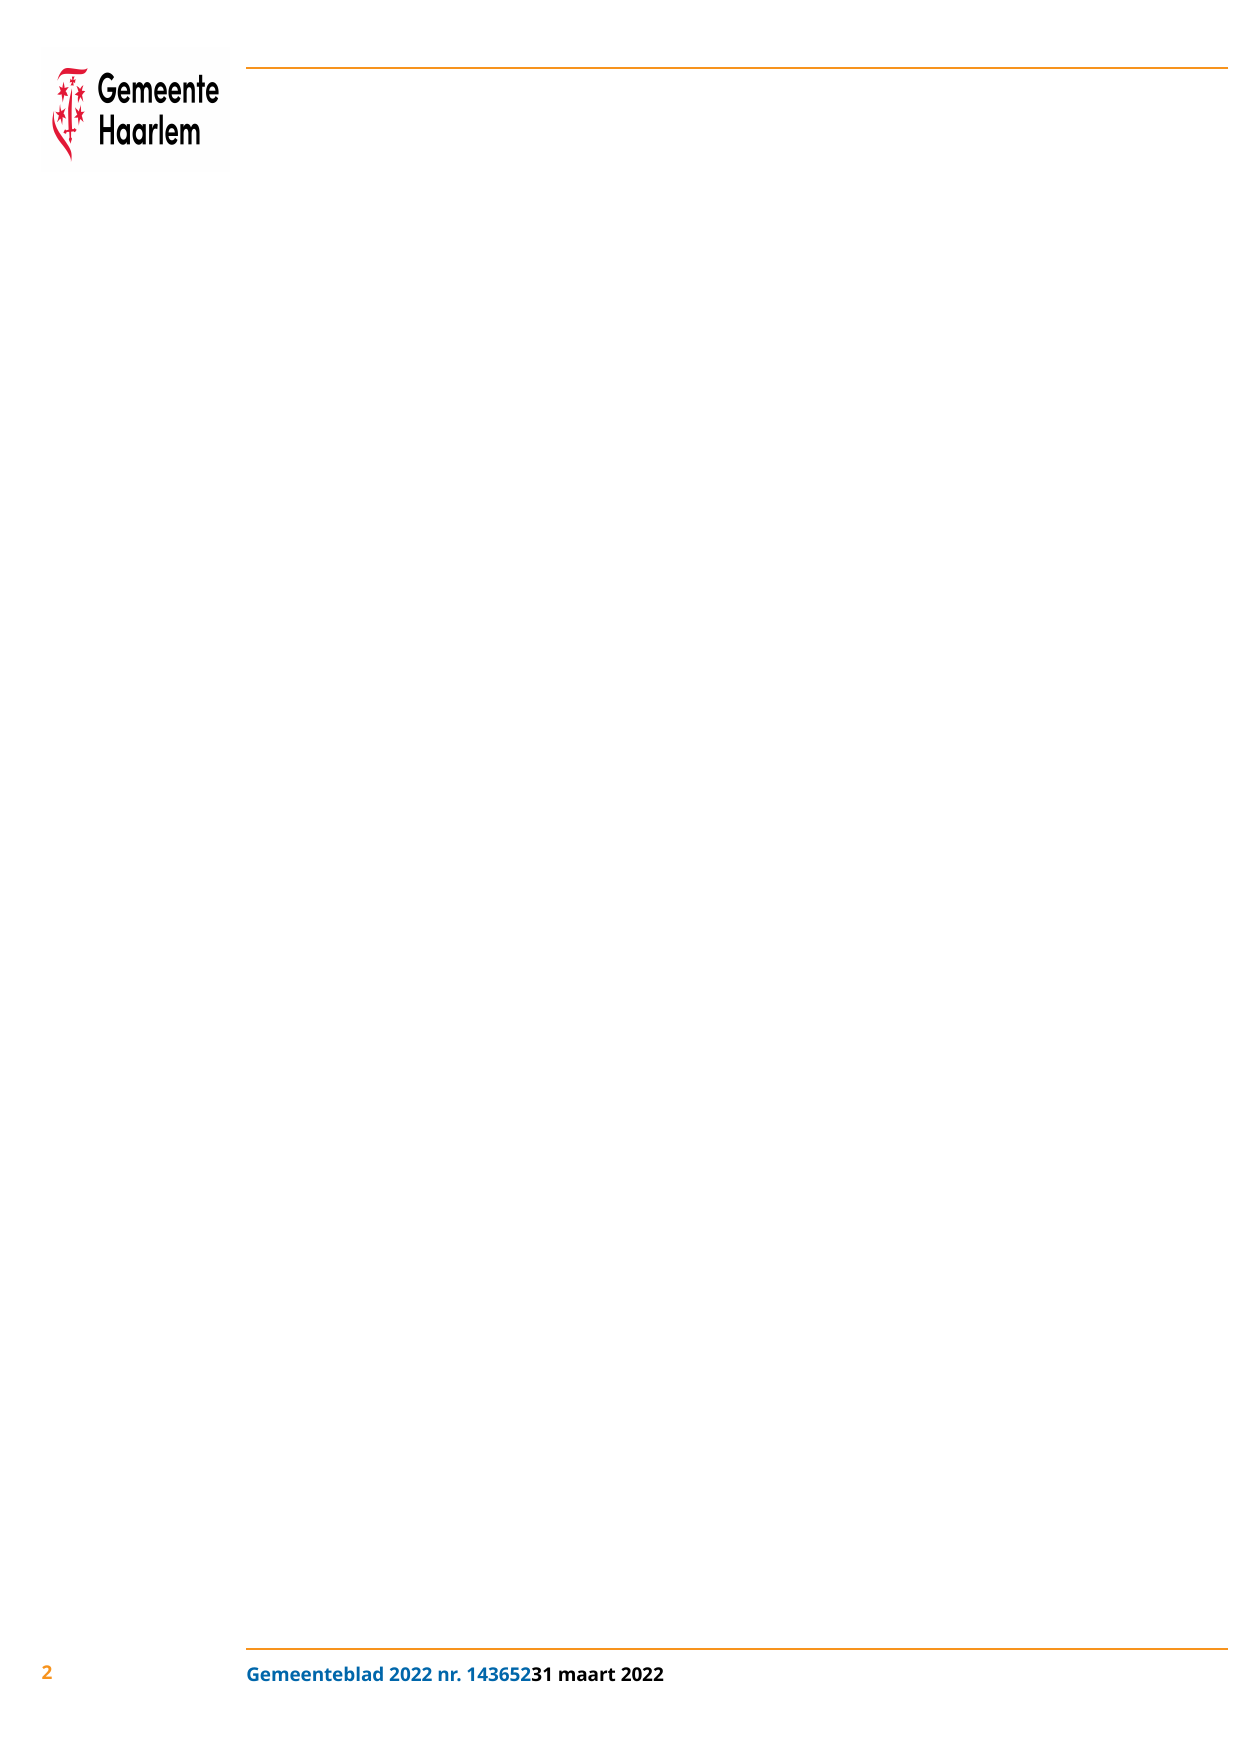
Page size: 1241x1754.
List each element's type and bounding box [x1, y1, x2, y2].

picture [41, 47, 231, 172]
